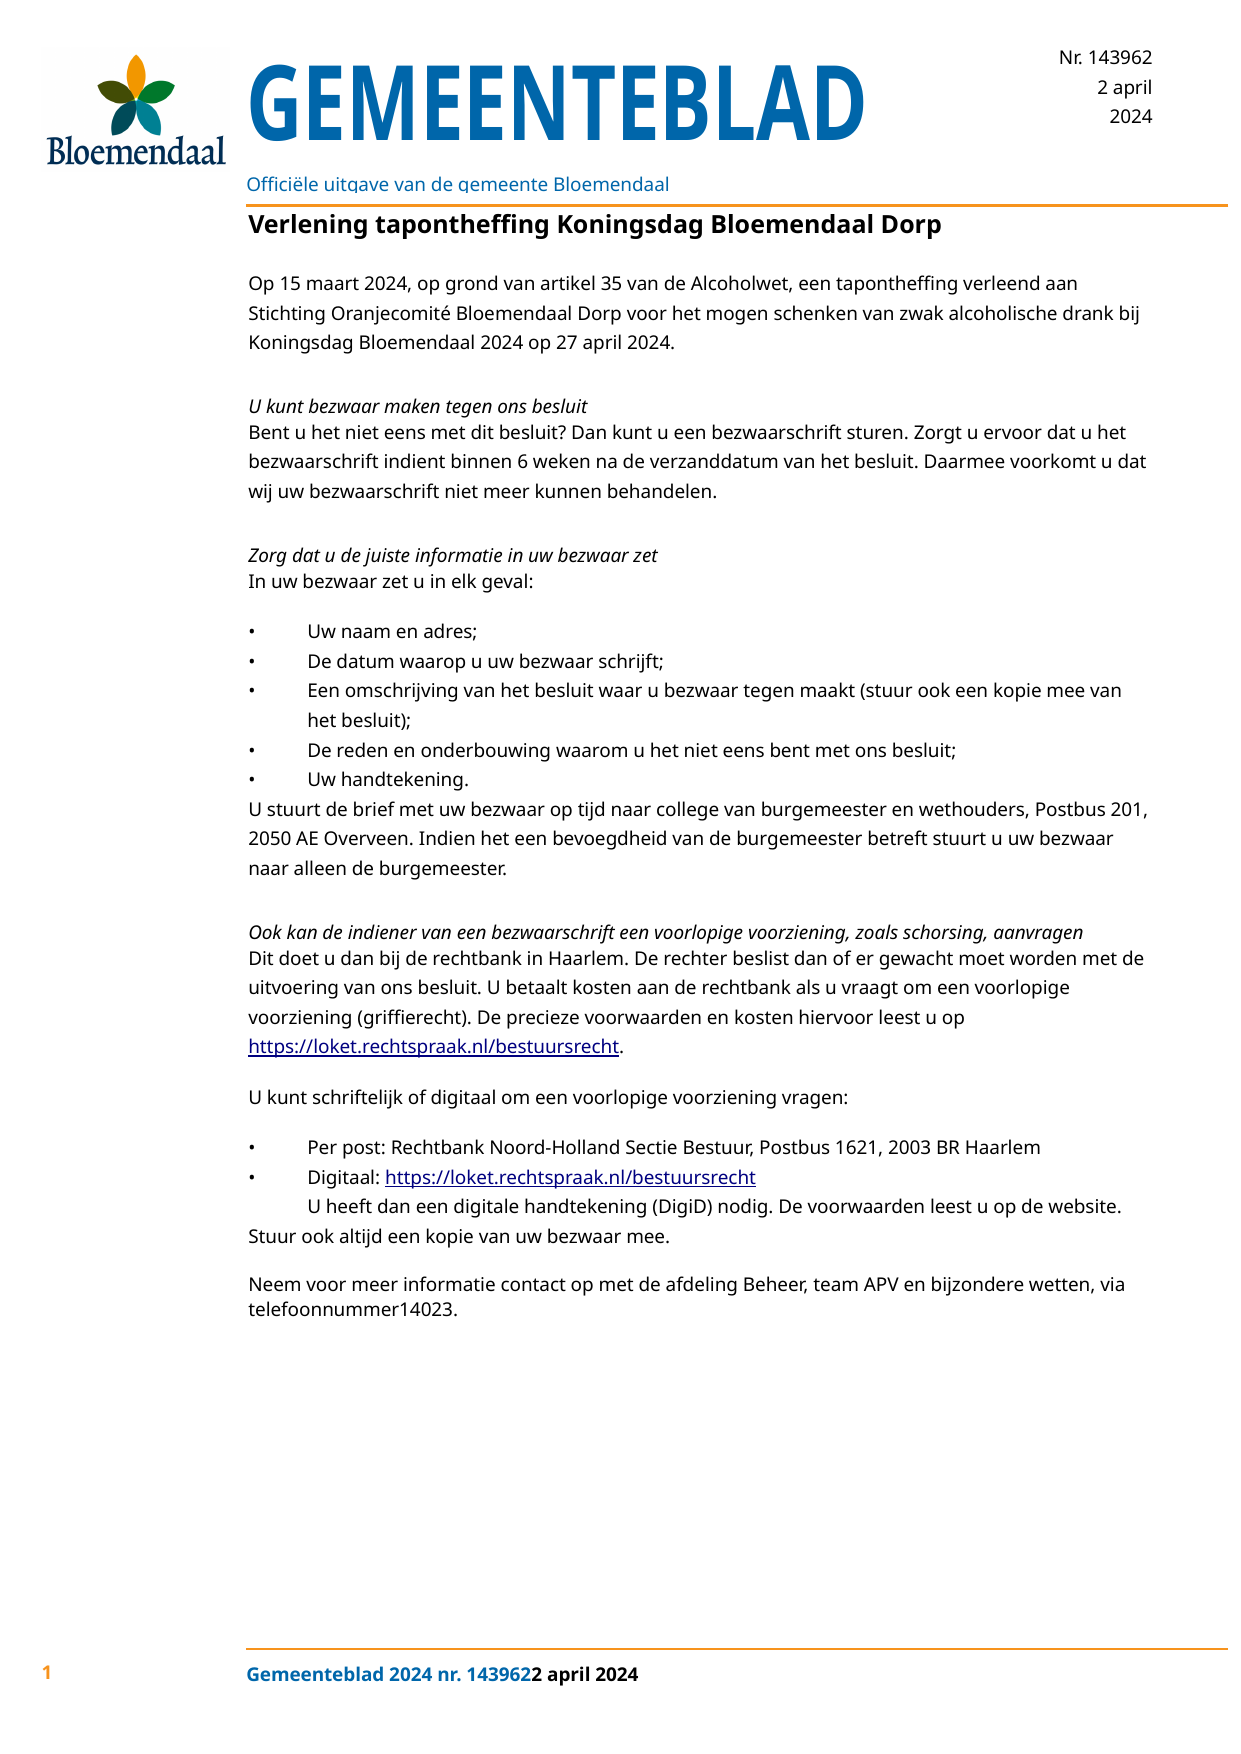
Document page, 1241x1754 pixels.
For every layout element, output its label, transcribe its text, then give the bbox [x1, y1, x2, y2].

text Neem voor meer informatie contact op met de afdeling Beheer, team APV en bijzondere wetten, via telefoonnummer14023. [248, 1271, 1152, 1322]
text Op 15 maart 2024, op grond van artikel 35 van de Alcoholwet, een tapontheffing verleend aan Stichting Oranjecomité Bloemendaal Dorp voor het mogen schenken van zwak alcoholische drank bij Koningsdag Bloemendaal 2024 op 27 april 2024. [248, 270, 1152, 355]
text Ook kan de indiener van een bezwaarschrift een voorlopige voorziening, zoals schorsing, aanvragen [248, 919, 1152, 945]
text Bent u het niet eens met dit besluit? Dan kunt u een bezwaarschrift sturen. Zorgt u ervoor dat u het bezwaarschrift indient binnen 6 weken na de verzanddatum van het besluit. Daarmee voorkomt u dat wij uw bezwaarschrift niet meer kunnen behandelen. [248, 419, 1152, 504]
list Digitaal: https://loket.rechtspraak.nl/bestuursrecht [248, 1164, 1152, 1190]
text Stuur ook altijd een kopie van uw bezwaar mee. [248, 1223, 1152, 1249]
list Uw naam en adres; [248, 618, 1152, 644]
picture [41, 47, 231, 172]
list Een omschrijving van het besluit waar u bezwaar tegen maakt (stuur ook een kopie mee van het besluit); [248, 678, 1152, 733]
list De datum waarop u uw bezwaar schrijft; [248, 648, 1152, 674]
text Dit doet u dan bij de rechtbank in Haarlem. De rechter beslist dan of er gewacht moet worden met de uitvoering van ons besluit. U betaalt kosten aan de rechtbank als u vraagt om een voorlopige voorziening (griffierecht). De precieze voorwaarden en kosten hiervoor leest u op https://loket.rechtspraak.nl/bestuursrecht. [248, 945, 1152, 1059]
text U stuurt de brief met uw bezwaar op tijd naar college van burgemeester en wethouders, Postbus 201, 2050 AE Overveen. Indien het een bevoegdheid van de burgemeester betreft stuurt u uw bezwaar naar alleen de burgemeester. [248, 796, 1152, 881]
list De reden en onderbouwing waarom u het niet eens bent met ons besluit; [248, 737, 1152, 762]
list U heeft dan een digitale handtekening (DigiD) nodig. De voorwaarden leest u op de website. [248, 1193, 1152, 1219]
text U kunt bezwaar maken tegen ons besluit [248, 393, 1152, 419]
text Zorg dat u de juiste informatie in uw bezwaar zet [248, 542, 1152, 568]
list Uw handtekening. [248, 766, 1152, 792]
text Verlening tapontheffing Koningsdag Bloemendaal Dorp [248, 207, 1152, 241]
text U kunt schriftelijk of digitaal om een voorlopige voorziening vragen: [248, 1084, 1152, 1110]
list Per post: Rechtbank Noord-Holland Sectie Bestuur, Postbus 1621, 2003 BR Haarlem [248, 1134, 1152, 1160]
text In uw bezwaar zet u in elk geval: [248, 568, 1152, 594]
